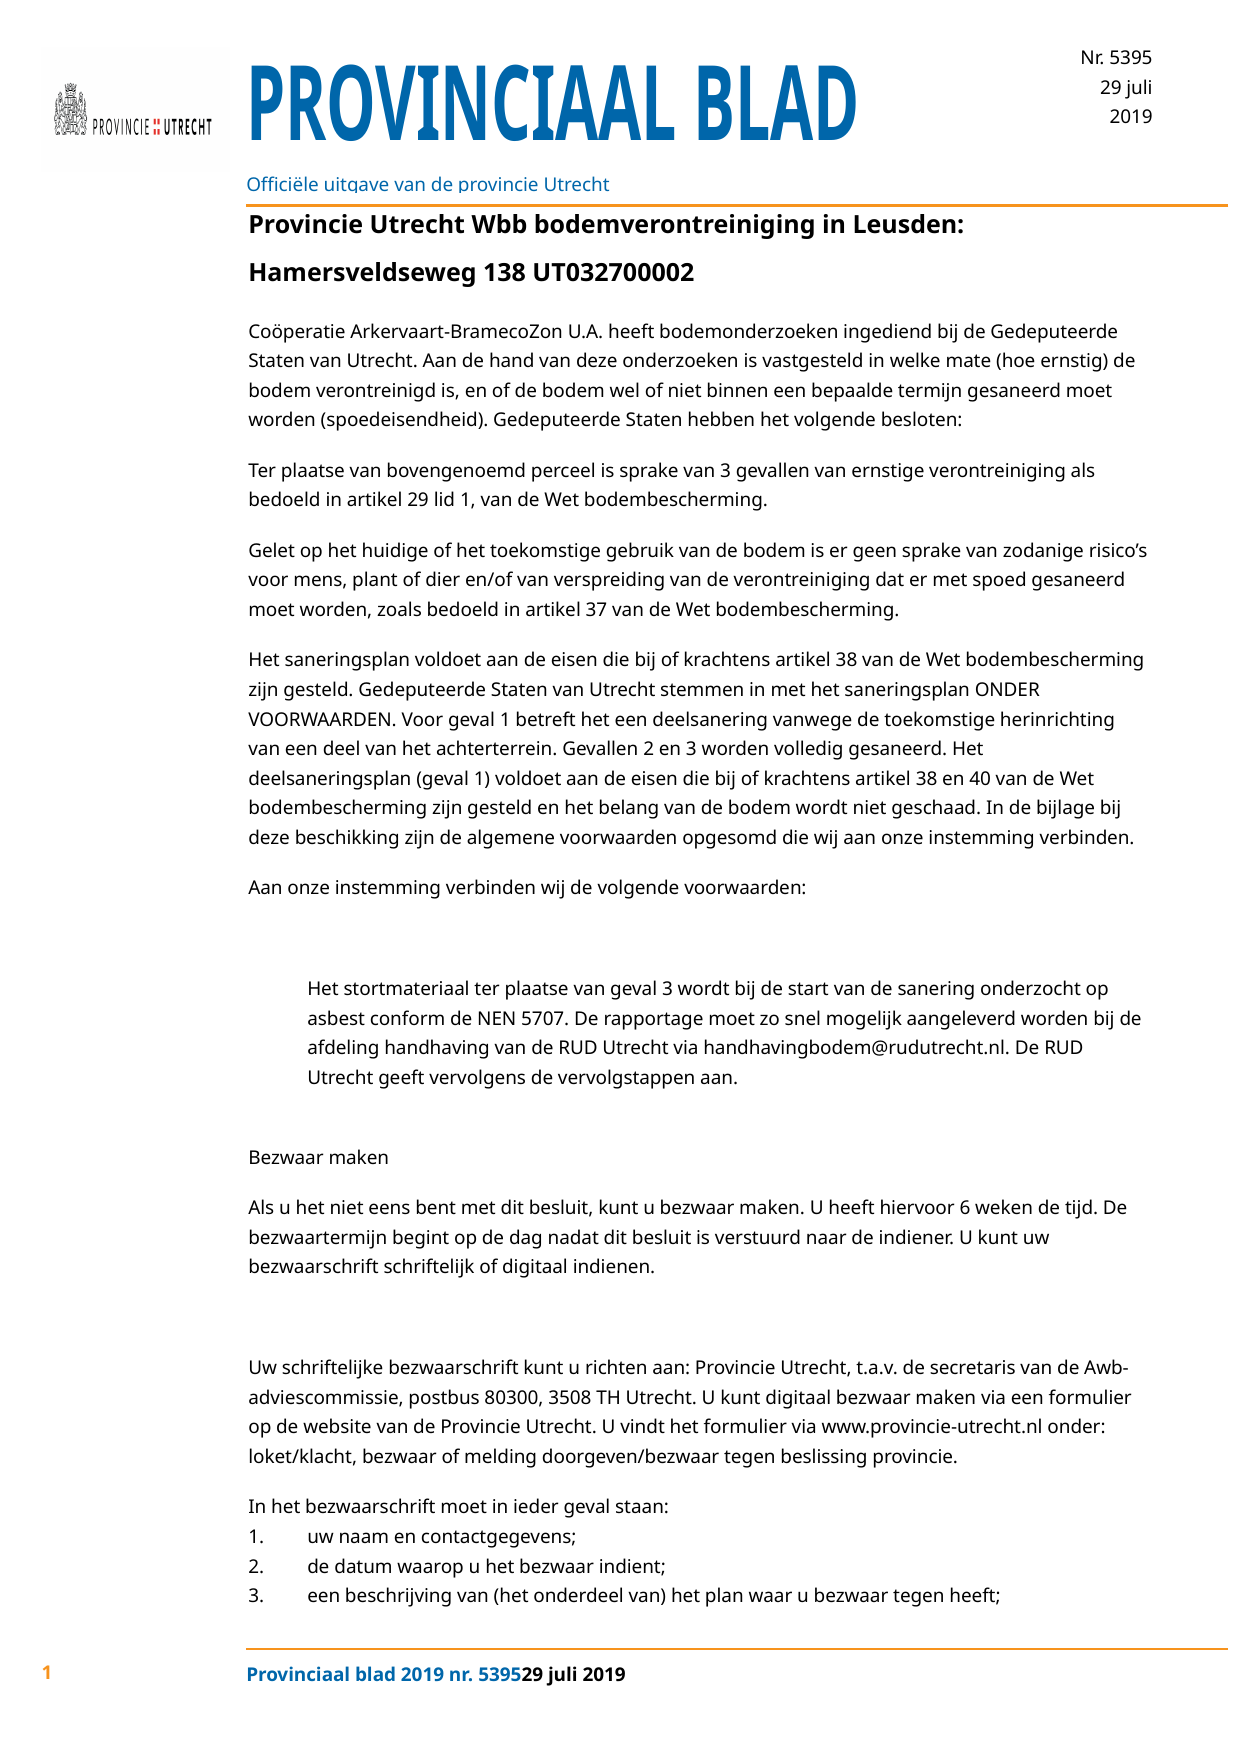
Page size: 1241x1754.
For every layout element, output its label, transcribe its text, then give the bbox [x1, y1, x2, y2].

picture [41, 47, 231, 172]
list Het stortmateriaal ter plaatse van geval 3 wordt bij de start van de sanering onderzocht op asbest conform de NEN 5707. De rapportage moet zo snel mogelijk aangeleverd worden bij de afdeling handhaving van de RUD Utrecht via handhavingbodem@rudutrecht.nl. De RUD Utrecht geeft vervolgens de vervolgstappen aan. [248, 975, 1152, 1090]
text Provincie Utrecht Wbb bodemverontreiniging in Leusden: Hamersveldseweg 138 UT032700002 [248, 207, 1152, 288]
list de datum waarop u het bezwaar indient; [248, 1553, 1152, 1579]
text Coöperatie Arkervaart-BramecoZon U.A. heeft bodemonderzoeken ingediend bij de Gedeputeerde Staten van Utrecht. Aan de hand van deze onderzoeken is vastgesteld in welke mate (hoe ernstig) de bodem verontreinigd is, en of de bodem wel of niet binnen een bepaalde termijn gesaneerd moet worden (spoedeisendheid). Gedeputeerde Staten hebben het volgende besloten: [248, 318, 1152, 432]
text Gelet op het huidige of het toekomstige gebruik van de bodem is er geen sprake van zodanige risico’s voor mens, plant of dier en/of van verspreiding van de verontreiniging dat er met spoed gesaneerd moet worden, zoals bedoeld in artikel 37 van de Wet bodembescherming. [248, 537, 1152, 622]
text Aan onze instemming verbinden wij de volgende voorwaarden: [248, 874, 1152, 900]
text Als u het niet eens bent met dit besluit, kunt u bezwaar maken. U heeft hiervoor 6 weken de tijd. De bezwaartermijn begint op de dag nadat dit besluit is verstuurd naar de indiener. U kunt uw bezwaarschrift schriftelijk of digitaal indienen. [248, 1194, 1152, 1279]
list een beschrijving van (het onderdeel van) het plan waar u bezwaar tegen heeft; [248, 1582, 1152, 1608]
text In het bezwaarschrift moet in ieder geval staan: [248, 1494, 1152, 1519]
text Bezwaar maken [248, 1144, 1152, 1170]
text Ter plaatse van bovengenoemd perceel is sprake van 3 gevallen van ernstige verontreiniging als bedoeld in artikel 29 lid 1, van de Wet bodembescherming. [248, 457, 1152, 512]
text Uw schriftelijke bezwaarschrift kunt u richten aan: Provincie Utrecht, t.a.v. de secretaris van de Awb-adviescommissie, postbus 80300, 3508 TH Utrecht. U kunt digitaal bezwaar maken via een formulier op de website van de Provincie Utrecht. U vindt het formulier via www.provincie-utrecht.nl onder: loket/klacht, bezwaar of melding doorgeven/bezwaar tegen beslissing provincie. [248, 1354, 1152, 1469]
list uw naam en contactgegevens; [248, 1523, 1152, 1549]
text Het saneringsplan voldoet aan de eisen die bij of krachtens artikel 38 van de Wet bodembescherming zijn gesteld. Gedeputeerde Staten van Utrecht stemmen in met het saneringsplan ONDER VOORWAARDEN. Voor geval 1 betreft het een deelsanering vanwege de toekomstige herinrichting van een deel van het achterterrein. Gevallen 2 en 3 worden volledig gesaneerd. Het deelsaneringsplan (geval 1) voldoet aan de eisen die bij of krachtens artikel 38 en 40 van de Wet bodembescherming zijn gesteld en het belang van de bodem wordt niet geschaad. In de bijlage bij deze beschikking zijn de algemene voorwaarden opgesomd die wij aan onze instemming verbinden. [248, 647, 1152, 850]
